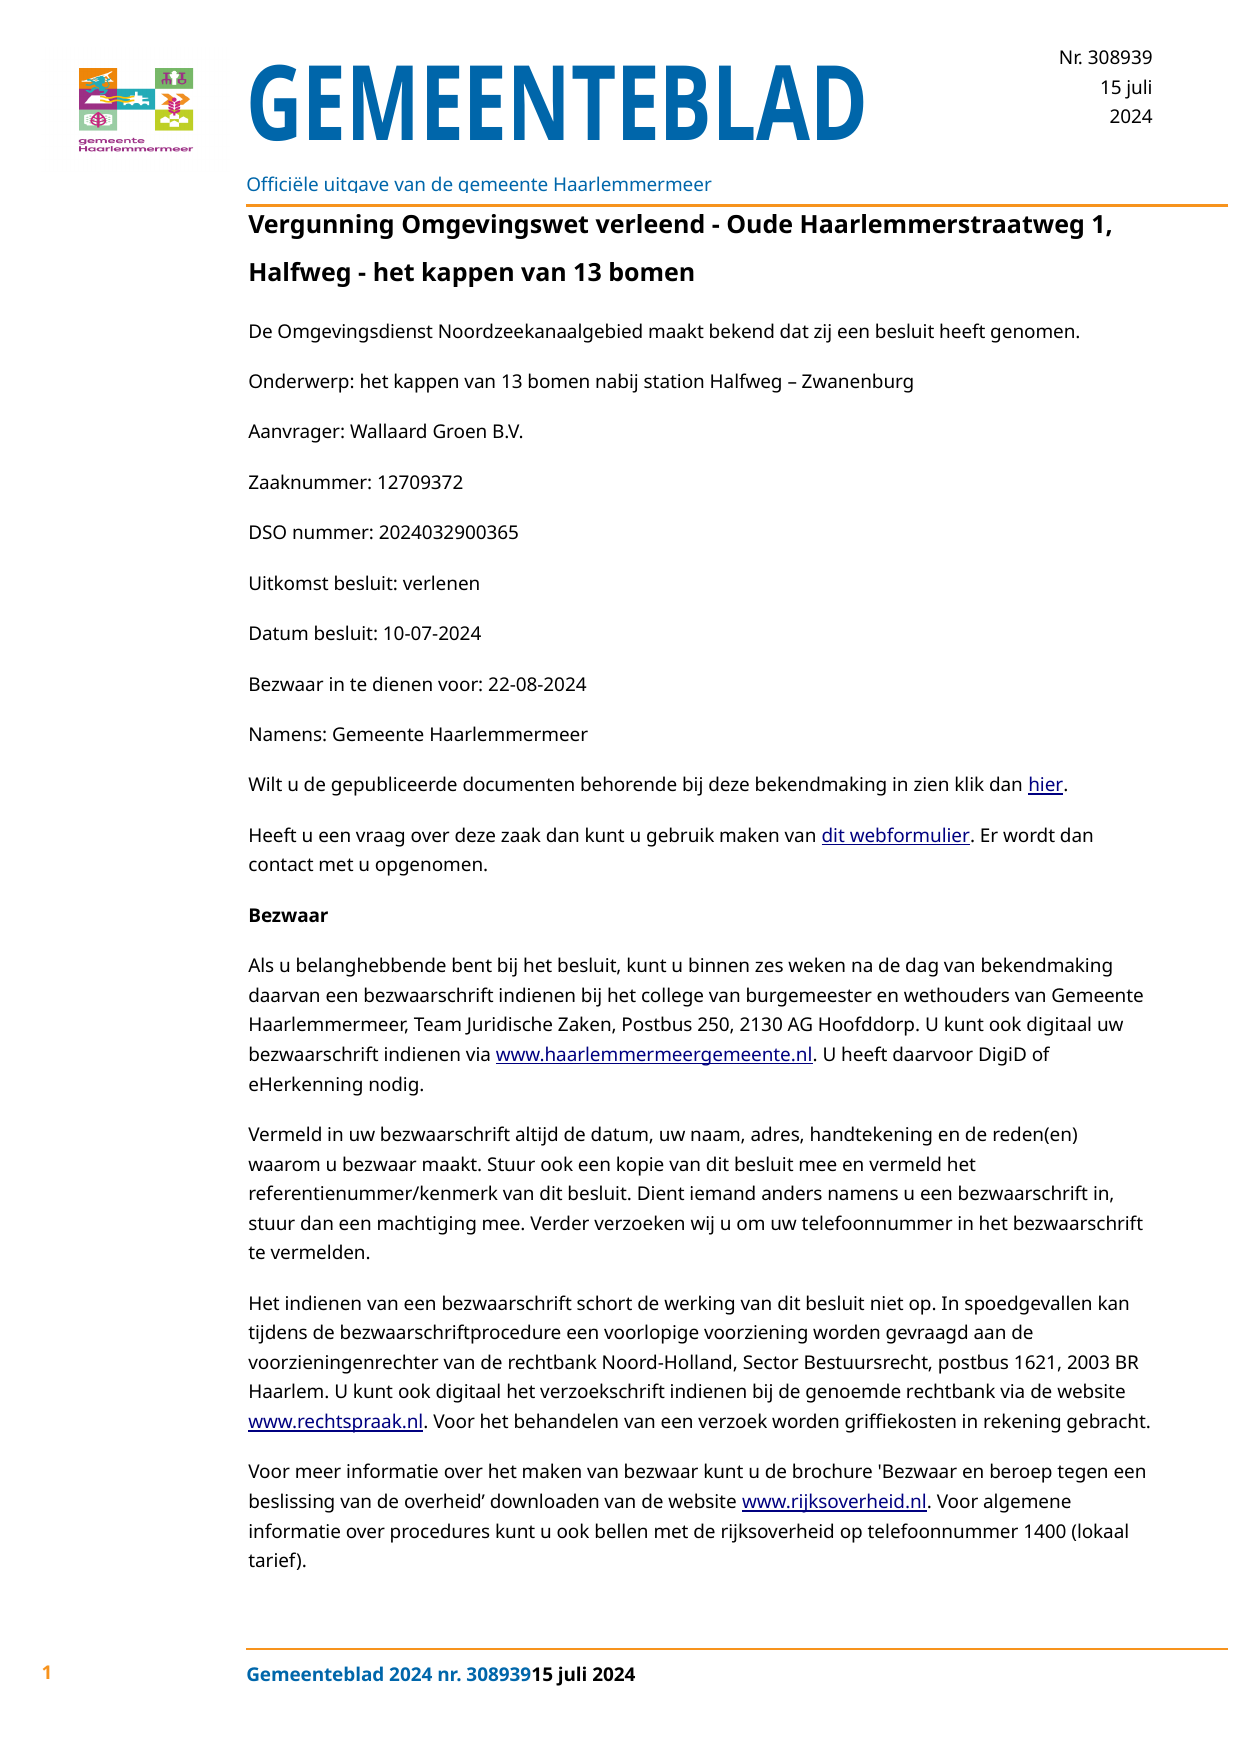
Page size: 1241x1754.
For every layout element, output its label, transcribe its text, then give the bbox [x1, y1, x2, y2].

text Bezwaar in te dienen voor: 22-08-2024 [248, 671, 1152, 697]
text Zaaknummer: 12709372 [248, 469, 1152, 495]
text Het indienen van een bezwaarschrift schort de werking van dit besluit niet op. In spoedgevallen kan tijdens de bezwaarschriftprocedure een voorlopige voorziening worden gevraagd aan de voorzieningenrechter van de rechtbank Noord-Holland, Sector Bestuursrecht, postbus 1621, 2003 BR Haarlem. U kunt ook digitaal het verzoekschrift indienen bij de genoemde rechtbank via de website www.rechtspraak.nl. Voor het behandelen van een verzoek worden griffiekosten in rekening gebracht. [248, 1290, 1152, 1434]
text Wilt u de gepubliceerde documenten behorende bij deze bekendmaking in zien klik dan hier. [248, 772, 1152, 797]
text Onderwerp: het kappen van 13 bomen nabij station Halfweg – Zwanenburg [248, 368, 1152, 394]
text Heeft u een vraag over deze zaak dan kunt u gebruik maken van dit webformulier. Er wordt dan contact met u opgenomen. [248, 822, 1152, 877]
text Bezwaar [248, 902, 1152, 928]
text Vermeld in uw bezwaarschrift altijd de datum, uw naam, adres, handtekening en de reden(en) waarom u bezwaar maakt. Stuur ook een kopie van dit besluit mee en vermeld het referentienummer/kenmerk van dit besluit. Dient iemand anders namens u een bezwaarschrift in, stuur dan een machtiging mee. Verder verzoeken wij u om uw telefoonnummer in het bezwaarschrift te vermelden. [248, 1121, 1152, 1265]
text Vergunning Omgevingswet verleend - Oude Haarlemmerstraatweg 1, Halfweg - het kappen van 13 bomen [248, 207, 1152, 288]
picture [41, 47, 231, 172]
text Uitkomst besluit: verlenen [248, 570, 1152, 596]
text Namens: Gemeente Haarlemmermeer [248, 721, 1152, 747]
text Datum besluit: 10-07-2024 [248, 620, 1152, 646]
text Als u belanghebbende bent bij het besluit, kunt u binnen zes weken na de dag van bekendmaking daarvan een bezwaarschrift indienen bij het college van burgemeester en wethouders van Gemeente Haarlemmermeer, Team Juridische Zaken, Postbus 250, 2130 AG Hoofddorp. U kunt ook digitaal uw bezwaarschrift indienen via www.haarlemmermeergemeente.nl. U heeft daarvoor DigiD of eHerkenning nodig. [248, 952, 1152, 1097]
text DSO nummer: 2024032900365 [248, 519, 1152, 545]
text De Omgevingsdienst Noordzeekanaalgebied maakt bekend dat zij een besluit heeft genomen. [248, 318, 1152, 344]
text Voor meer informatie over het maken van bezwaar kunt u de brochure 'Bezwaar en beroep tegen een beslissing van de overheid’ downloaden van de website www.rijksoverheid.nl. Voor algemene informatie over procedures kunt u ook bellen met de rijksoverheid op telefoonnummer 1400 (lokaal tarief). [248, 1459, 1152, 1573]
text Aanvrager: Wallaard Groen B.V. [248, 419, 1152, 444]
